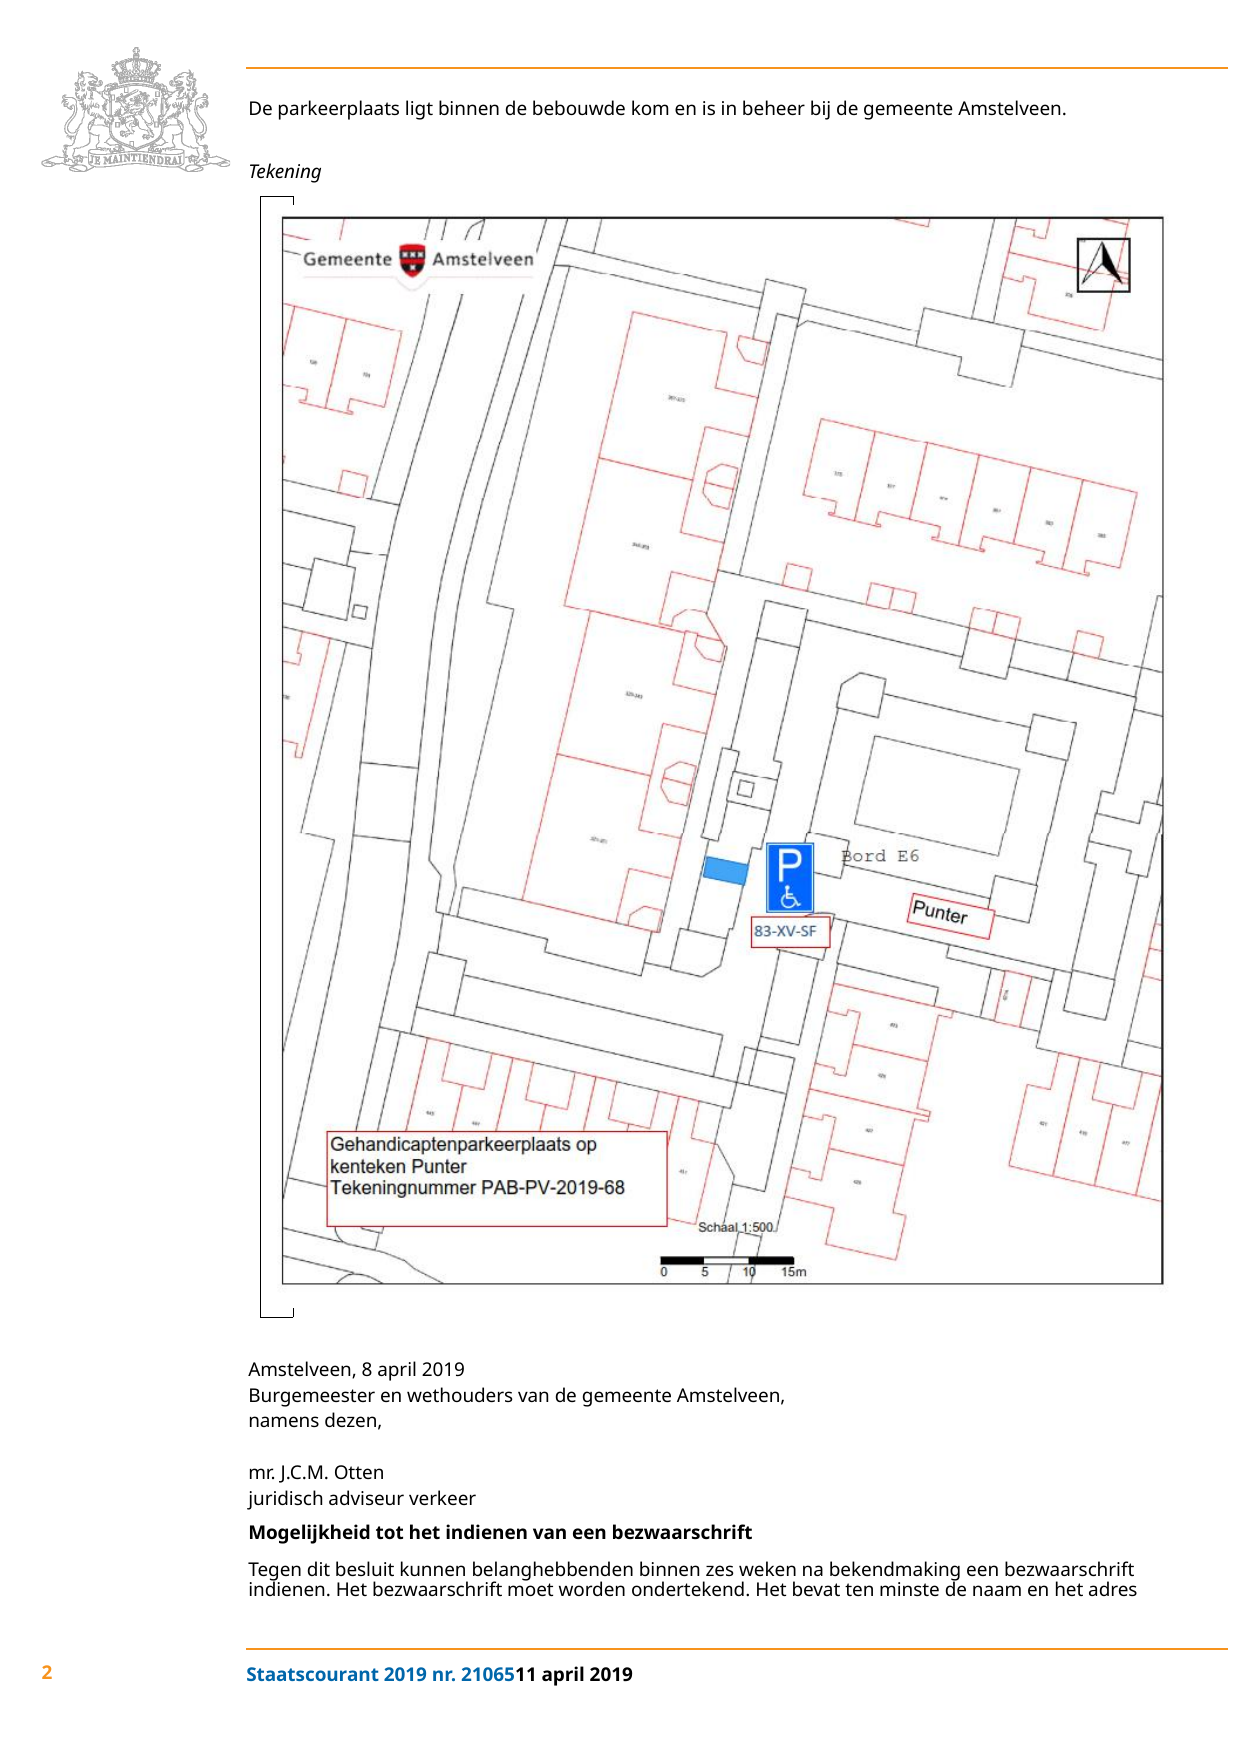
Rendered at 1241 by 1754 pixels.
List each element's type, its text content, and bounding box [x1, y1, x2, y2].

text Mogelijkheid tot het indienen van een bezwaarschrift [248, 1524, 1152, 1543]
text Burgemeester en wethouders van de gemeente Amstelveen, [248, 1382, 1152, 1408]
picture [41, 47, 231, 172]
text namens dezen, [248, 1408, 1152, 1433]
text mr. J.C.M. Otten [248, 1459, 1152, 1485]
text Tekening [248, 159, 1152, 184]
text De parkeerplaats ligt binnen de bebouwde kom en is in beheer bij de gemeente Amstelveen. [248, 95, 1152, 121]
text Tegen dit besluit kunnen belanghebbenden binnen zes weken na bekendmaking een bezwaarschrift indienen. Het bezwaarschrift moet worden ondertekend. Het bevat ten minste de naam en het adres [248, 1561, 1152, 1600]
text Amstelveen, 8 april 2019 [248, 1356, 1152, 1382]
text juridisch adviseur verkeer [248, 1485, 1152, 1511]
picture [268, 205, 1173, 1308]
